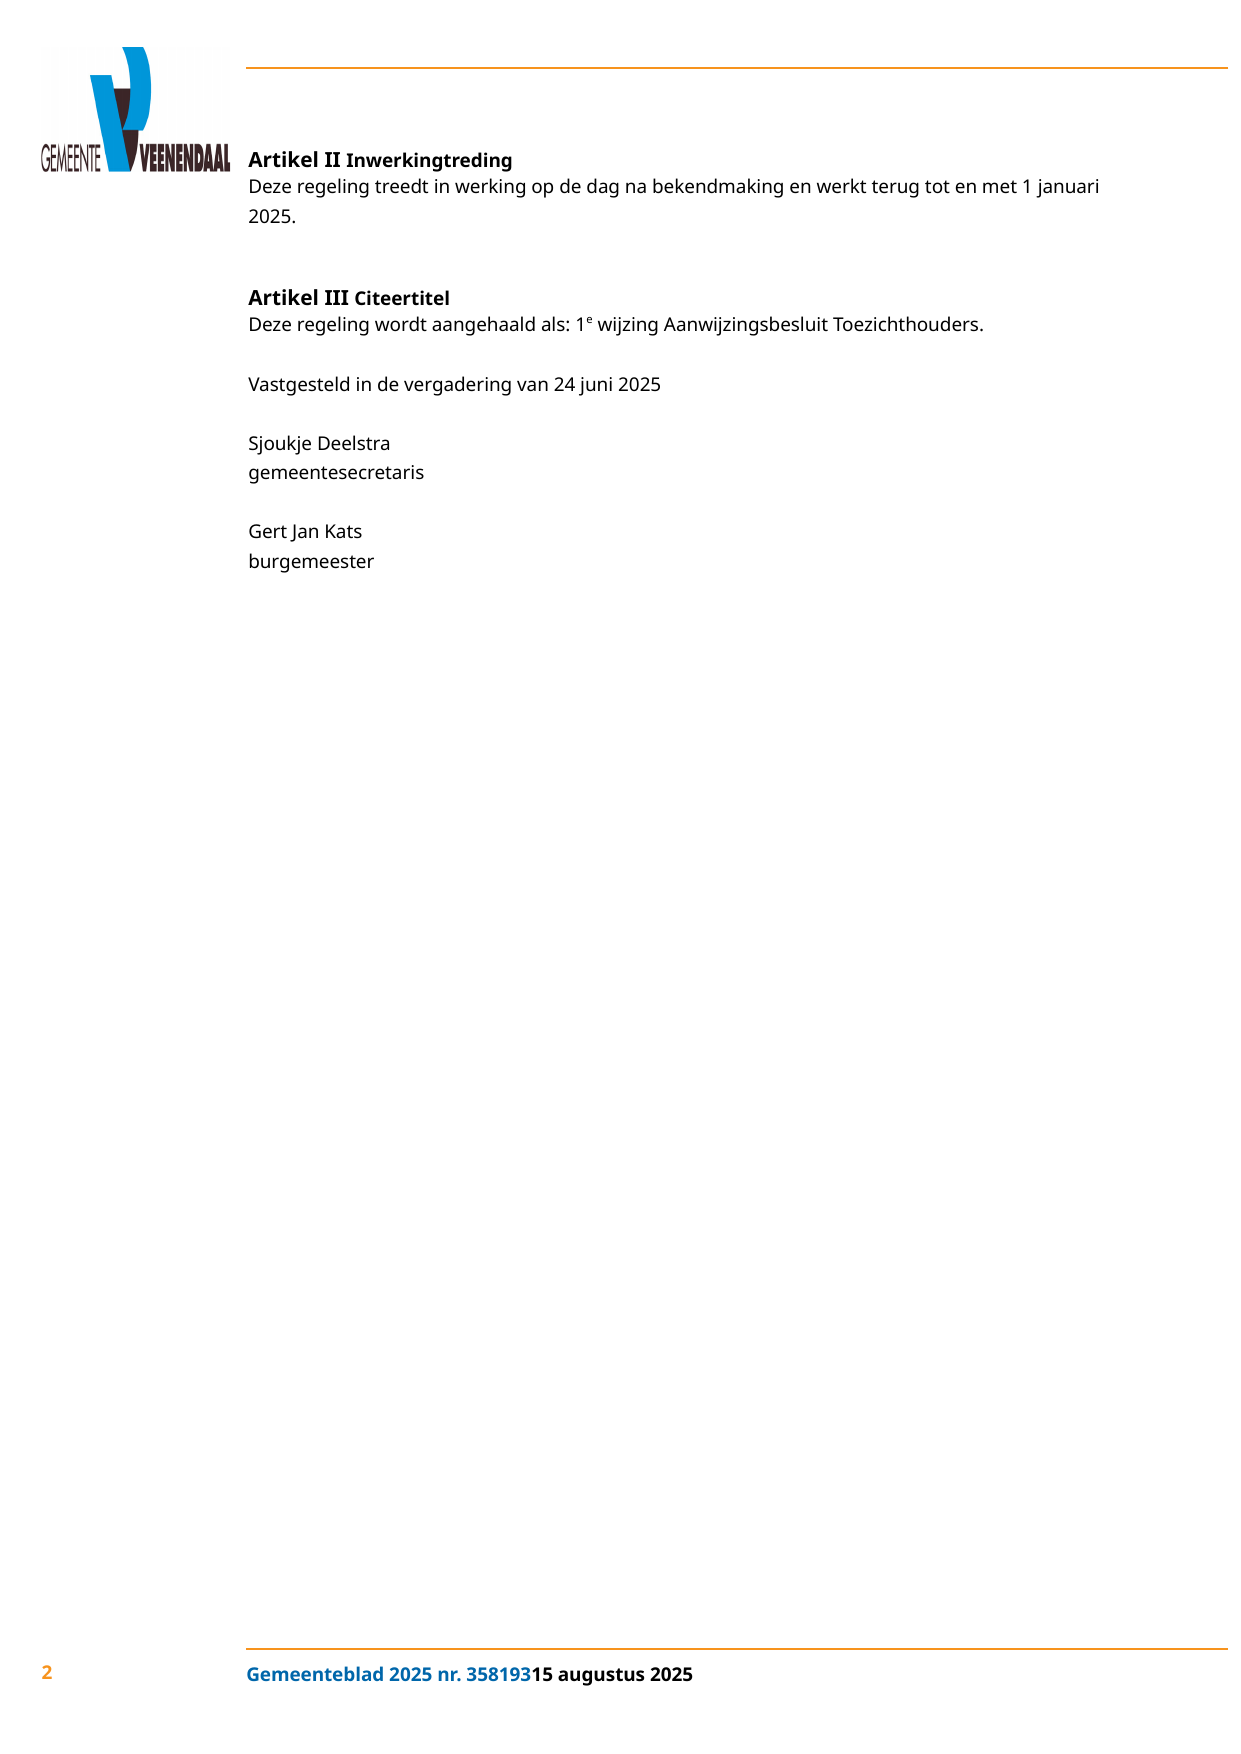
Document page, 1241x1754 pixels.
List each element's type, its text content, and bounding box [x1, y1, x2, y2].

text Deze regeling wordt aangehaald als: 1e wijzing Aanwijzingsbesluit Toezichthouders. [248, 312, 1152, 337]
text Gert Jan Kats [248, 519, 1152, 544]
text Vastgesteld in de vergadering van 24 juni 2025 [248, 371, 1152, 397]
picture [123, 47, 231, 172]
text burgemeester [248, 548, 1152, 574]
text Artikel II Inwerkingtreding [248, 145, 1152, 174]
picture [41, 47, 130, 172]
text gemeentesecretaris [248, 459, 1152, 485]
text Sjoukje Deelstra [248, 430, 1152, 456]
text Deze regeling treedt in werking op de dag na bekendmaking en werkt terug tot en met 1 januari 2025. [248, 174, 1152, 229]
text Artikel III Citeertitel [248, 283, 1152, 312]
